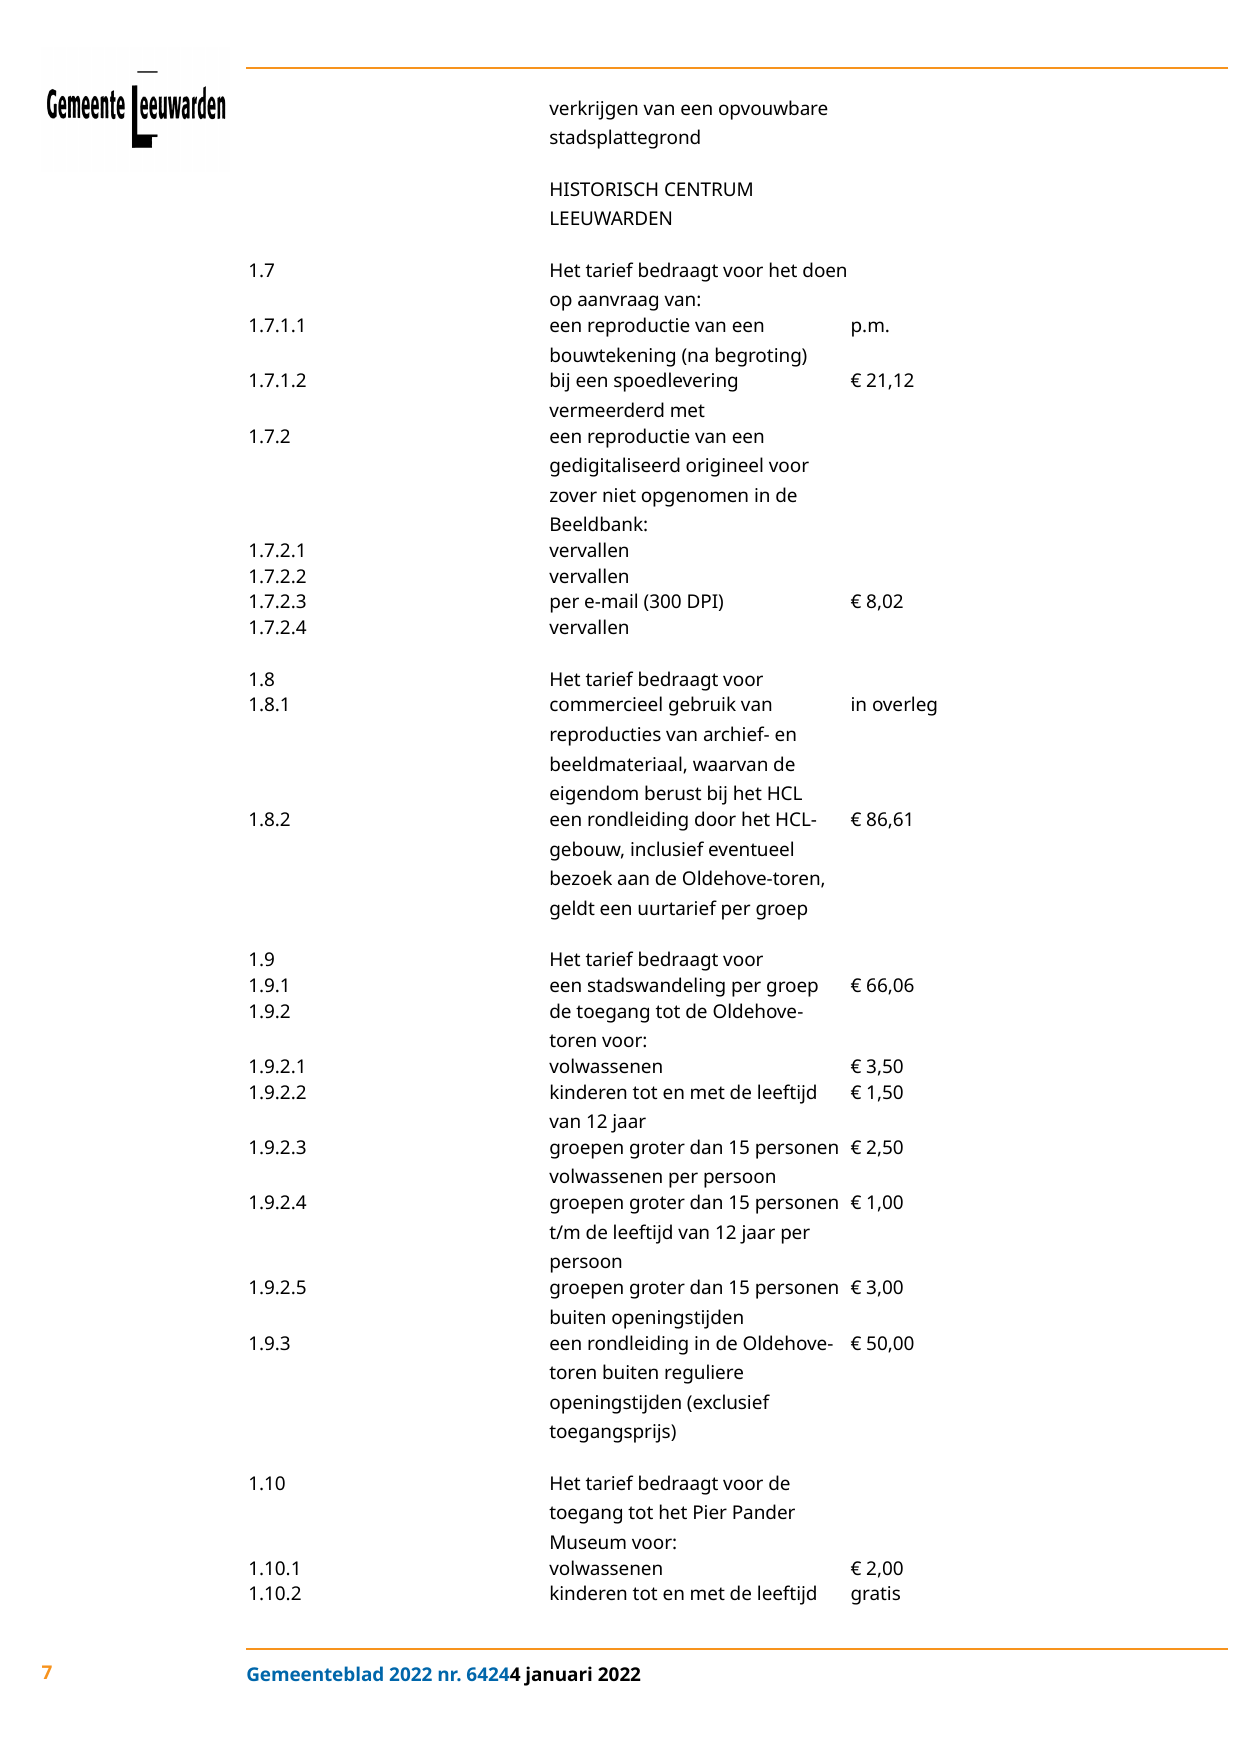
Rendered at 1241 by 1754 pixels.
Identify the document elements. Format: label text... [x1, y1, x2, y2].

table_cell € 1,50 [850, 1079, 1152, 1134]
table_cell volwassenen [549, 1555, 850, 1581]
table_cell 1.9.2 [248, 998, 549, 1053]
table_cell een reproductie van een bouwtekening (na begroting) [549, 312, 850, 367]
table_cell € 1,00 [850, 1190, 1152, 1274]
table_cell groepen groter dan 15 personen buiten openingstijden [549, 1274, 850, 1330]
table_cell een rondleiding in de Oldehove-toren buiten reguliere openingstijden (exclusief toegangsprijs) [549, 1330, 850, 1444]
table_cell [850, 563, 1152, 589]
table_cell per e-mail (300 DPI) [549, 589, 850, 614]
table_cell 1.7.2.1 [248, 537, 549, 563]
table_cell kinderen tot en met de leeftijd van 12 jaar [549, 1079, 850, 1134]
table_cell [850, 176, 1152, 231]
table_cell 1.9 [248, 946, 549, 972]
table_cell [549, 150, 850, 176]
table_cell 1.7.2.4 [248, 615, 549, 640]
table_cell 1.7.2.2 [248, 563, 549, 589]
table_cell € 86,61 [850, 806, 1152, 921]
table_cell vervallen [549, 563, 850, 589]
table_cell [549, 640, 850, 666]
table_cell in overleg [850, 692, 1152, 806]
table_cell Het tarief bedraagt voor het doen op aanvraag van: [549, 257, 850, 312]
table_cell 1.8.2 [248, 806, 549, 921]
table_cell [850, 257, 1152, 312]
table_cell 1.9.2.5 [248, 1274, 549, 1330]
table_cell 1.9.2.4 [248, 1190, 549, 1274]
table_cell 1.7.1.2 [248, 368, 549, 423]
table_cell Het tarief bedraagt voor [549, 666, 850, 692]
table_cell [850, 231, 1152, 257]
table_cell Het tarief bedraagt voor [549, 946, 850, 972]
table_cell 1.8.1 [248, 692, 549, 806]
table_cell [248, 640, 549, 666]
table_cell commercieel gebruik van reproducties van archief- en beeldmateriaal, waarvan de eigendom berust bij het HCL [549, 692, 850, 806]
table_cell [850, 423, 1152, 537]
table_cell [850, 666, 1152, 692]
table_cell gratis [850, 1581, 1152, 1606]
table_cell [850, 921, 1152, 946]
table_cell [850, 95, 1152, 150]
table_cell 1.9.3 [248, 1330, 549, 1444]
table_cell bij een spoedlevering vermeerderd met [549, 368, 850, 423]
table_cell [549, 921, 850, 946]
table_cell de toegang tot de Oldehove-toren voor: [549, 998, 850, 1053]
table_cell een stadswandeling per groep [549, 972, 850, 998]
table_cell 1.10.2 [248, 1581, 549, 1606]
table_cell volwassenen [549, 1053, 850, 1079]
table_cell [850, 998, 1152, 1053]
table_cell groepen groter dan 15 personen volwassenen per persoon [549, 1134, 850, 1189]
table_cell 1.7 [248, 257, 549, 312]
table_cell [248, 95, 549, 150]
table_cell € 2,00 [850, 1555, 1152, 1581]
table_cell p.m. [850, 312, 1152, 367]
table_cell [850, 1470, 1152, 1555]
table_cell HISTORISCH CENTRUM LEEUWARDEN [549, 176, 850, 231]
table_cell groepen groter dan 15 personen t/m de leeftijd van 12 jaar per persoon [549, 1190, 850, 1274]
table_cell [850, 946, 1152, 972]
table_cell 1.7.2.3 [248, 589, 549, 614]
table_cell 1.9.2.2 [248, 1079, 549, 1134]
table_cell [248, 921, 549, 946]
table_cell 1.10.1 [248, 1555, 549, 1581]
table_cell kinderen tot en met de leeftijd [549, 1581, 850, 1606]
table_cell [549, 231, 850, 257]
table_cell [850, 150, 1152, 176]
table_cell een rondleiding door het HCL-gebouw, inclusief eventueel bezoek aan de Oldehove-toren, geldt een uurtarief per groep [549, 806, 850, 921]
table_cell 1.8 [248, 666, 549, 692]
table_cell [248, 176, 549, 231]
table_cell 1.7.2 [248, 423, 549, 537]
table_cell [248, 231, 549, 257]
table_cell € 21,12 [850, 368, 1152, 423]
table_cell € 3,00 [850, 1274, 1152, 1330]
table_cell Het tarief bedraagt voor de toegang tot het Pier Pander Museum voor: [549, 1470, 850, 1555]
table_cell vervallen [549, 537, 850, 563]
table_cell vervallen [549, 615, 850, 640]
table_cell [248, 150, 549, 176]
table_cell [850, 640, 1152, 666]
table_cell [850, 1444, 1152, 1470]
table_cell € 66,06 [850, 972, 1152, 998]
table_cell € 2,50 [850, 1134, 1152, 1189]
picture [41, 47, 231, 172]
table_cell 1.10 [248, 1470, 549, 1555]
table_cell € 8,02 [850, 589, 1152, 614]
table_cell € 3,50 [850, 1053, 1152, 1079]
table_cell 1.9.2.3 [248, 1134, 549, 1189]
table_cell [549, 1444, 850, 1470]
table_cell [850, 615, 1152, 640]
table_cell een reproductie van een gedigitaliseerd origineel voor zover niet opgenomen in de Beeldbank: [549, 423, 850, 537]
table_cell € 50,00 [850, 1330, 1152, 1444]
table_cell [248, 1444, 549, 1470]
table_cell 1.9.1 [248, 972, 549, 998]
table_cell 1.7.1.1 [248, 312, 549, 367]
table_cell [850, 537, 1152, 563]
table_cell 1.9.2.1 [248, 1053, 549, 1079]
table_cell verkrijgen van een opvouwbare stadsplattegrond [549, 95, 850, 150]
